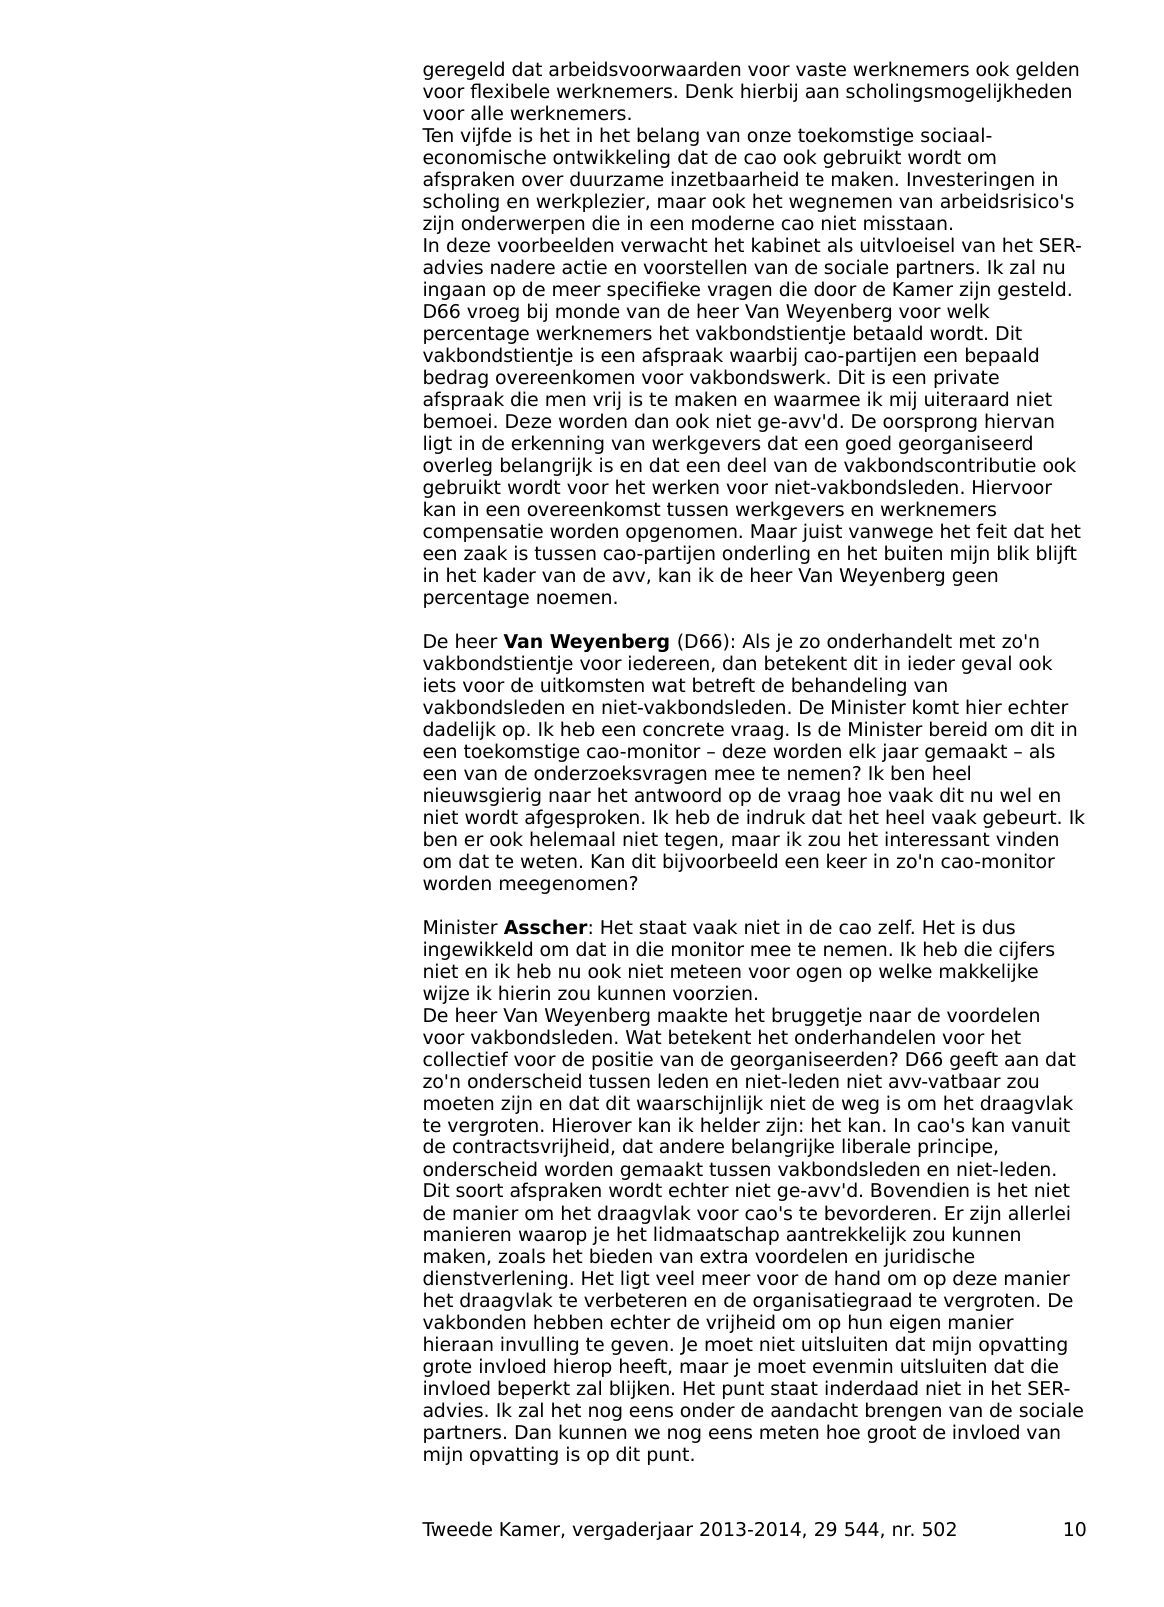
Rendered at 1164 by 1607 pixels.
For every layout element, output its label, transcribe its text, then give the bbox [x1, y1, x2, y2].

text In deze voorbeelden verwacht het kabinet als uitvloeisel van het SER-advies nadere actie en voorstellen van de sociale partners. Ik zal nu ingaan op de meer specifieke vragen die door de Kamer zijn gesteld. [422, 235, 1087, 301]
text D66 vroeg bij monde van de heer Van Weyenberg voor welk percentage werknemers het vakbondstientje betaald wordt. Dit vakbondstientje is een afspraak waarbij cao-partijen een bepaald bedrag overeenkomen voor vakbondswerk. Dit is een private afspraak die men vrij is te maken en waarmee ik mij uiteraard niet bemoei. Deze worden dan ook niet ge-avv'd. De oorsprong hiervan ligt in de erkenning van werkgevers dat een goed georganiseerd overleg belangrijk is en dat een deel van de vakbondscontributie ook gebruikt wordt voor het werken voor niet-vakbondsleden. Hiervoor kan in een overeenkomst tussen werkgevers en werknemers compensatie worden opgenomen. Maar juist vanwege het feit dat het een zaak is tussen cao-partijen onderling en het buiten mijn blik blijft in het kader van de avv, kan ik de heer Van Weyenberg geen percentage noemen. [422, 301, 1087, 608]
text De heer Van Weyenberg (D66): Als je zo onderhandelt met zo'n vakbondstientje voor iedereen, dan betekent dit in ieder geval ook iets voor de uitkomsten wat betreft de behandeling van vakbondsleden en niet-vakbondsleden. De Minister komt hier echter dadelijk op. Ik heb een concrete vraag. Is de Minister bereid om dit in een toekomstige cao-monitor – deze worden elk jaar gemaakt – als een van de onderzoeksvragen mee te nemen? Ik ben heel nieuwsgierig naar het antwoord op de vraag hoe vaak dit nu wel en niet wordt afgesproken. Ik heb de indruk dat het heel vaak gebeurt. Ik ben er ook helemaal niet tegen, maar ik zou het interessant vinden om dat te weten. Kan dit bijvoorbeeld een keer in zo'n cao-monitor worden meegenomen? [422, 631, 1087, 894]
text Minister Asscher: Het staat vaak niet in de cao zelf. Het is dus ingewikkeld om dat in die monitor mee te nemen. Ik heb die cijfers niet en ik heb nu ook niet meteen voor ogen op welke makkelijke wijze ik hierin zou kunnen voorzien. [422, 917, 1087, 1004]
text geregeld dat arbeidsvoorwaarden voor vaste werknemers ook gelden voor flexibele werknemers. Denk hierbij aan scholingsmogelijkheden voor alle werknemers. [422, 59, 1087, 125]
text Ten vijfde is het in het belang van onze toekomstige sociaal-economische ontwikkeling dat de cao ook gebruikt wordt om afspraken over duurzame inzetbaarheid te maken. Investeringen in scholing en werkplezier, maar ook het wegnemen van arbeidsrisico's zijn onderwerpen die in een moderne cao niet misstaan. [422, 125, 1087, 235]
text De heer Van Weyenberg maakte het bruggetje naar de voordelen voor vakbondsleden. Wat betekent het onderhandelen voor het collectief voor de positie van de georganiseerden? D66 geeft aan dat zo'n onderscheid tussen leden en niet-leden niet avv-vatbaar zou moeten zijn en dat dit waarschijnlijk niet de weg is om het draagvlak te vergroten. Hierover kan ik helder zijn: het kan. In cao's kan vanuit de contractsvrijheid, dat andere belangrijke liberale principe, onderscheid worden gemaakt tussen vakbondsleden en niet-leden. Dit soort afspraken wordt echter niet ge-avv'd. Bovendien is het niet de manier om het draagvlak voor cao's te bevorderen. Er zijn allerlei manieren waarop je het lidmaatschap aantrekkelijk zou kunnen maken, zoals het bieden van extra voordelen en juridische dienstverlening. Het ligt veel meer voor de hand om op deze manier het draagvlak te verbeteren en de organisatiegraad te vergroten. De vakbonden hebben echter de vrijheid om op hun eigen manier hieraan invulling te geven. Je moet niet uitsluiten dat mijn opvatting grote invloed hierop heeft, maar je moet evenmin uitsluiten dat die invloed beperkt zal blijken. Het punt staat inderdaad niet in het SER-advies. Ik zal het nog eens onder de aandacht brengen van de sociale partners. Dan kunnen we nog eens meten hoe groot de invloed van mijn opvatting is op dit punt. [422, 1004, 1087, 1466]
